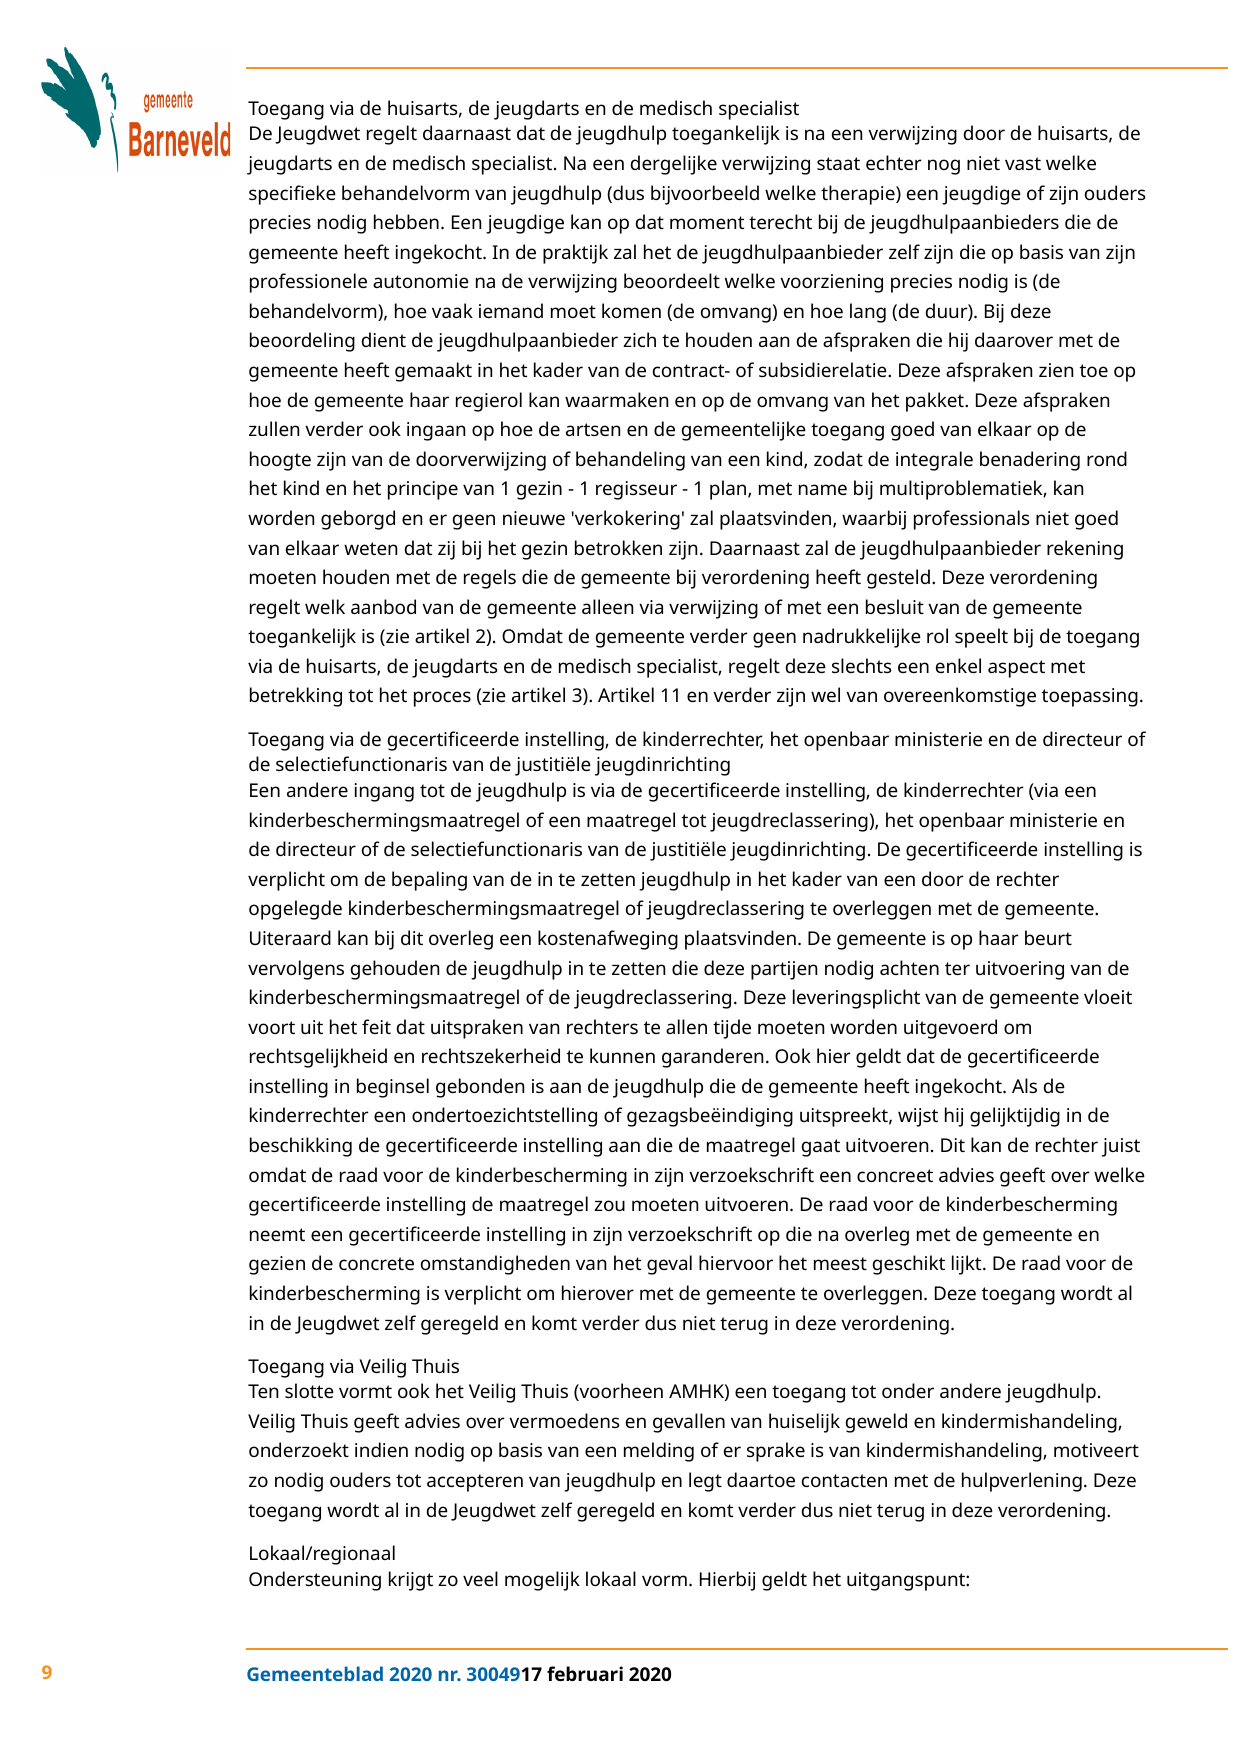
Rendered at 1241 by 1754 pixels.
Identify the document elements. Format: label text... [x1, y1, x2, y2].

text Een andere ingang tot de jeugdhulp is via de gecertificeerde instelling, de kinderrechter (via een kinderbeschermingsmaatregel of een maatregel tot jeugdreclassering), het openbaar ministerie en de directeur of de selectiefunctionaris van de justitiële jeugdinrichting. De gecertificeerde instelling is verplicht om de bepaling van de in te zetten jeugdhulp in het kader van een door de rechter opgelegde kinderbeschermingsmaatregel of jeugdreclassering te overleggen met de gemeente. Uiteraard kan bij dit overleg een kostenafweging plaatsvinden. De gemeente is op haar beurt vervolgens gehouden de jeugdhulp in te zetten die deze partijen nodig achten ter uitvoering van de kinderbeschermingsmaatregel of de jeugdreclassering. Deze leveringsplicht van de gemeente vloeit voort uit het feit dat uitspraken van rechters te allen tijde moeten worden uitgevoerd om rechtsgelijkheid en rechtszekerheid te kunnen garanderen. Ook hier geldt dat de gecertificeerde instelling in beginsel gebonden is aan de jeugdhulp die de gemeente heeft ingekocht. Als de kinderrechter een ondertoezichtstelling of gezagsbeëindiging uitspreekt, wijst hij gelijktijdig in de beschikking de gecertificeerde instelling aan die de maatregel gaat uitvoeren. Dit kan de rechter juist omdat de raad voor de kinderbescherming in zijn verzoekschrift een concreet advies geeft over welke gecertificeerde instelling de maatregel zou moeten uitvoeren. De raad voor de kinderbescherming neemt een gecertificeerde instelling in zijn verzoekschrift op die na overleg met de gemeente en gezien de concrete omstandigheden van het geval hiervoor het meest geschikt lijkt. De raad voor de kinderbescherming is verplicht om hierover met de gemeente te overleggen. Deze toegang wordt al in de Jeugdwet zelf geregeld en komt verder dus niet terug in deze verordening. [248, 777, 1152, 1335]
text Toegang via de huisarts, de jeugdarts en de medisch specialist [248, 95, 1152, 121]
text Ondersteuning krijgt zo veel mogelijk lokaal vorm. Hierbij geldt het uitgangspunt: [248, 1566, 1152, 1591]
picture [41, 47, 231, 172]
text Lokaal/regionaal [248, 1540, 1152, 1566]
text Toegang via de gecertificeerde instelling, de kinderrechter, het openbaar ministerie en de directeur of de selectiefunctionaris van de justitiële jeugdinrichting [248, 726, 1152, 777]
text De Jeugdwet regelt daarnaast dat de jeugdhulp toegankelijk is na een verwijzing door de huisarts, de jeugdarts en de medisch specialist. Na een dergelijke verwijzing staat echter nog niet vast welke specifieke behandelvorm van jeugdhulp (dus bijvoorbeeld welke therapie) een jeugdige of zijn ouders precies nodig hebben. Een jeugdige kan op dat moment terecht bij de jeugdhulpaanbieders die de gemeente heeft ingekocht. In de praktijk zal het de jeugdhulpaanbieder zelf zijn die op basis van zijn professionele autonomie na de verwijzing beoordeelt welke voorziening precies nodig is (de behandelvorm), hoe vaak iemand moet komen (de omvang) en hoe lang (de duur). Bij deze beoordeling dient de jeugdhulpaanbieder zich te houden aan de afspraken die hij daarover met de gemeente heeft gemaakt in het kader van de contract- of subsidierelatie. Deze afspraken zien toe op hoe de gemeente haar regierol kan waarmaken en op de omvang van het pakket. Deze afspraken zullen verder ook ingaan op hoe de artsen en de gemeentelijke toegang goed van elkaar op de hoogte zijn van de doorverwijzing of behandeling van een kind, zodat de integrale benadering rond het kind en het principe van 1 gezin - 1 regisseur - 1 plan, met name bij multiproblematiek, kan worden geborgd en er geen nieuwe 'verkokering' zal plaatsvinden, waarbij professionals niet goed van elkaar weten dat zij bij het gezin betrokken zijn. Daarnaast zal de jeugdhulpaanbieder rekening moeten houden met de regels die de gemeente bij verordening heeft gesteld. Deze verordening regelt welk aanbod van de gemeente alleen via verwijzing of met een besluit van de gemeente toegankelijk is (zie artikel 2). Omdat de gemeente verder geen nadrukkelijke rol speelt bij de toegang via de huisarts, de jeugdarts en de medisch specialist, regelt deze slechts een enkel aspect met betrekking tot het proces (zie artikel 3). Artikel 11 en verder zijn wel van overeenkomstige toepassing. [248, 121, 1152, 708]
text Ten slotte vormt ook het Veilig Thuis (voorheen AMHK) een toegang tot onder andere jeugdhulp. Veilig Thuis geeft advies over vermoedens en gevallen van huiselijk geweld en kindermishandeling, onderzoekt indien nodig op basis van een melding of er sprake is van kindermishandeling, motiveert zo nodig ouders tot accepteren van jeugdhulp en legt daartoe contacten met de hulpverlening. Deze toegang wordt al in de Jeugdwet zelf geregeld en komt verder dus niet terug in deze verordening. [248, 1378, 1152, 1523]
text Toegang via Veilig Thuis [248, 1353, 1152, 1378]
